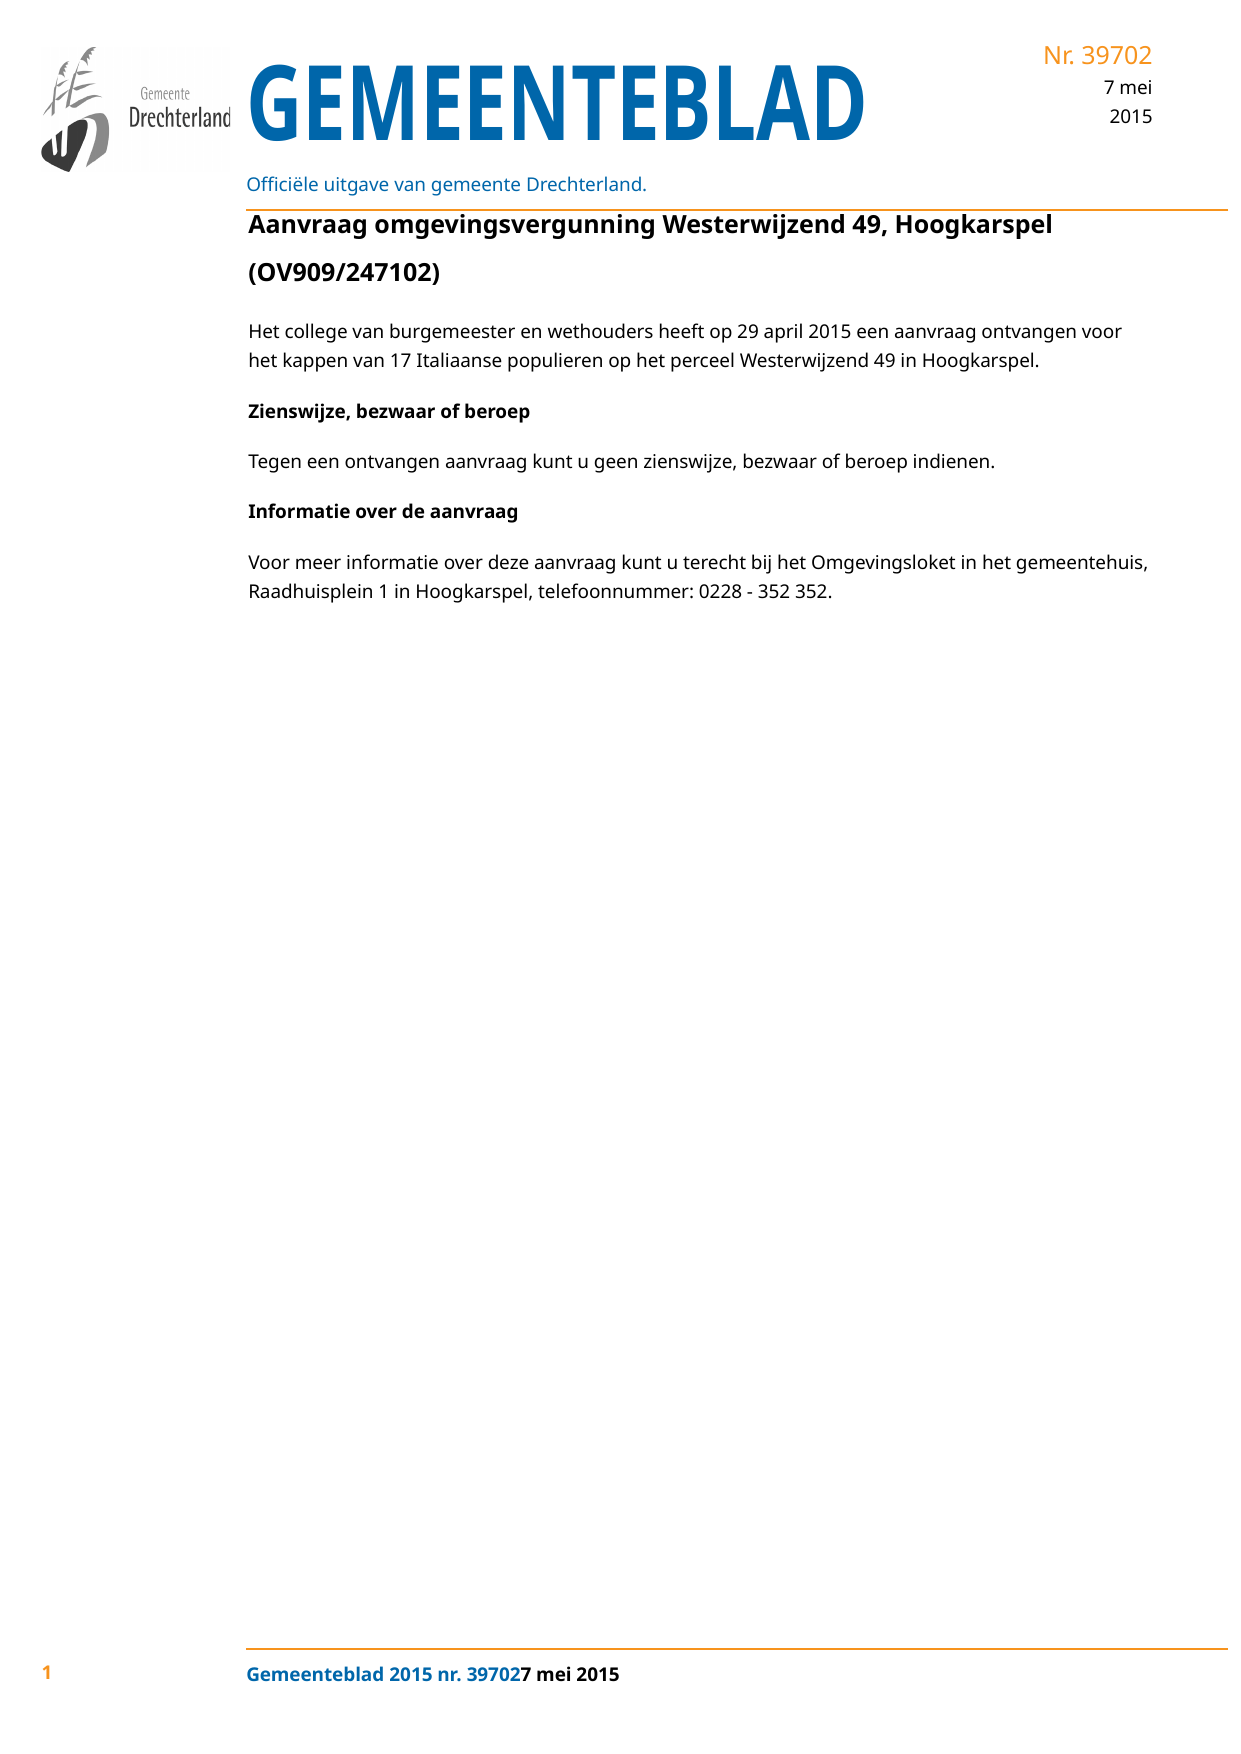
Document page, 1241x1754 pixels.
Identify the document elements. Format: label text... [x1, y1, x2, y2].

picture [41, 47, 231, 172]
text Voor meer informatie over deze aanvraag kunt u terecht bij het Omgevingsloket in het gemeentehuis, Raadhuisplein 1 in Hoogkarspel, telefoonnummer: 0228 - 352 352. [248, 549, 1152, 604]
text Tegen een ontvangen aanvraag kunt u geen zienswijze, bezwaar of beroep indienen. [248, 448, 1152, 474]
text Het college van burgemeester en wethouders heeft op 29 april 2015 een aanvraag ontvangen voor het kappen van 17 Italiaanse populieren op het perceel Westerwijzend 49 in Hoogkarspel. [248, 318, 1152, 373]
text Informatie over de aanvraag [248, 499, 1152, 524]
text Aanvraag omgevingsvergunning Westerwijzend 49, Hoogkarspel (OV909/247102) [248, 211, 1152, 288]
text Zienswijze, bezwaar of beroep [248, 398, 1152, 424]
